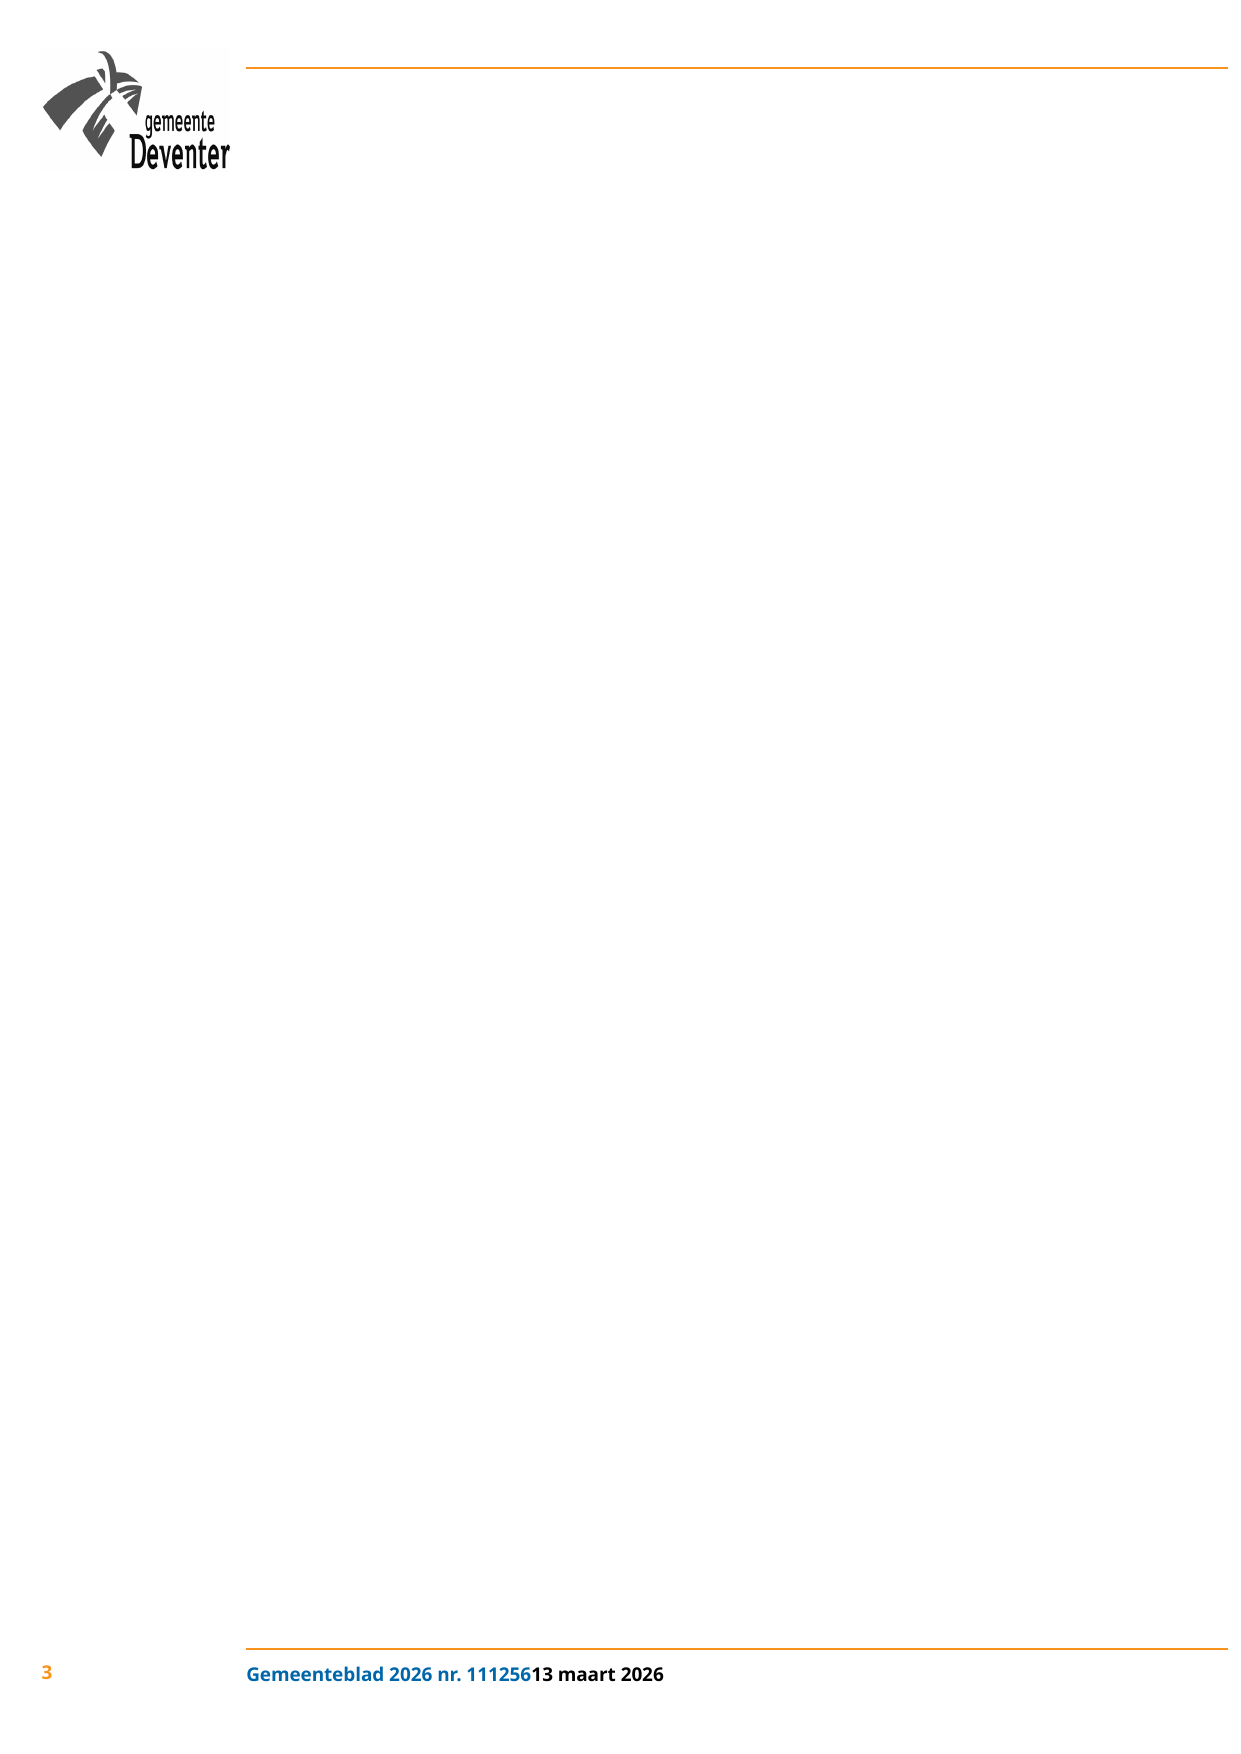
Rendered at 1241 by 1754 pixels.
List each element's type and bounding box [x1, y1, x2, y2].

picture [41, 47, 231, 172]
